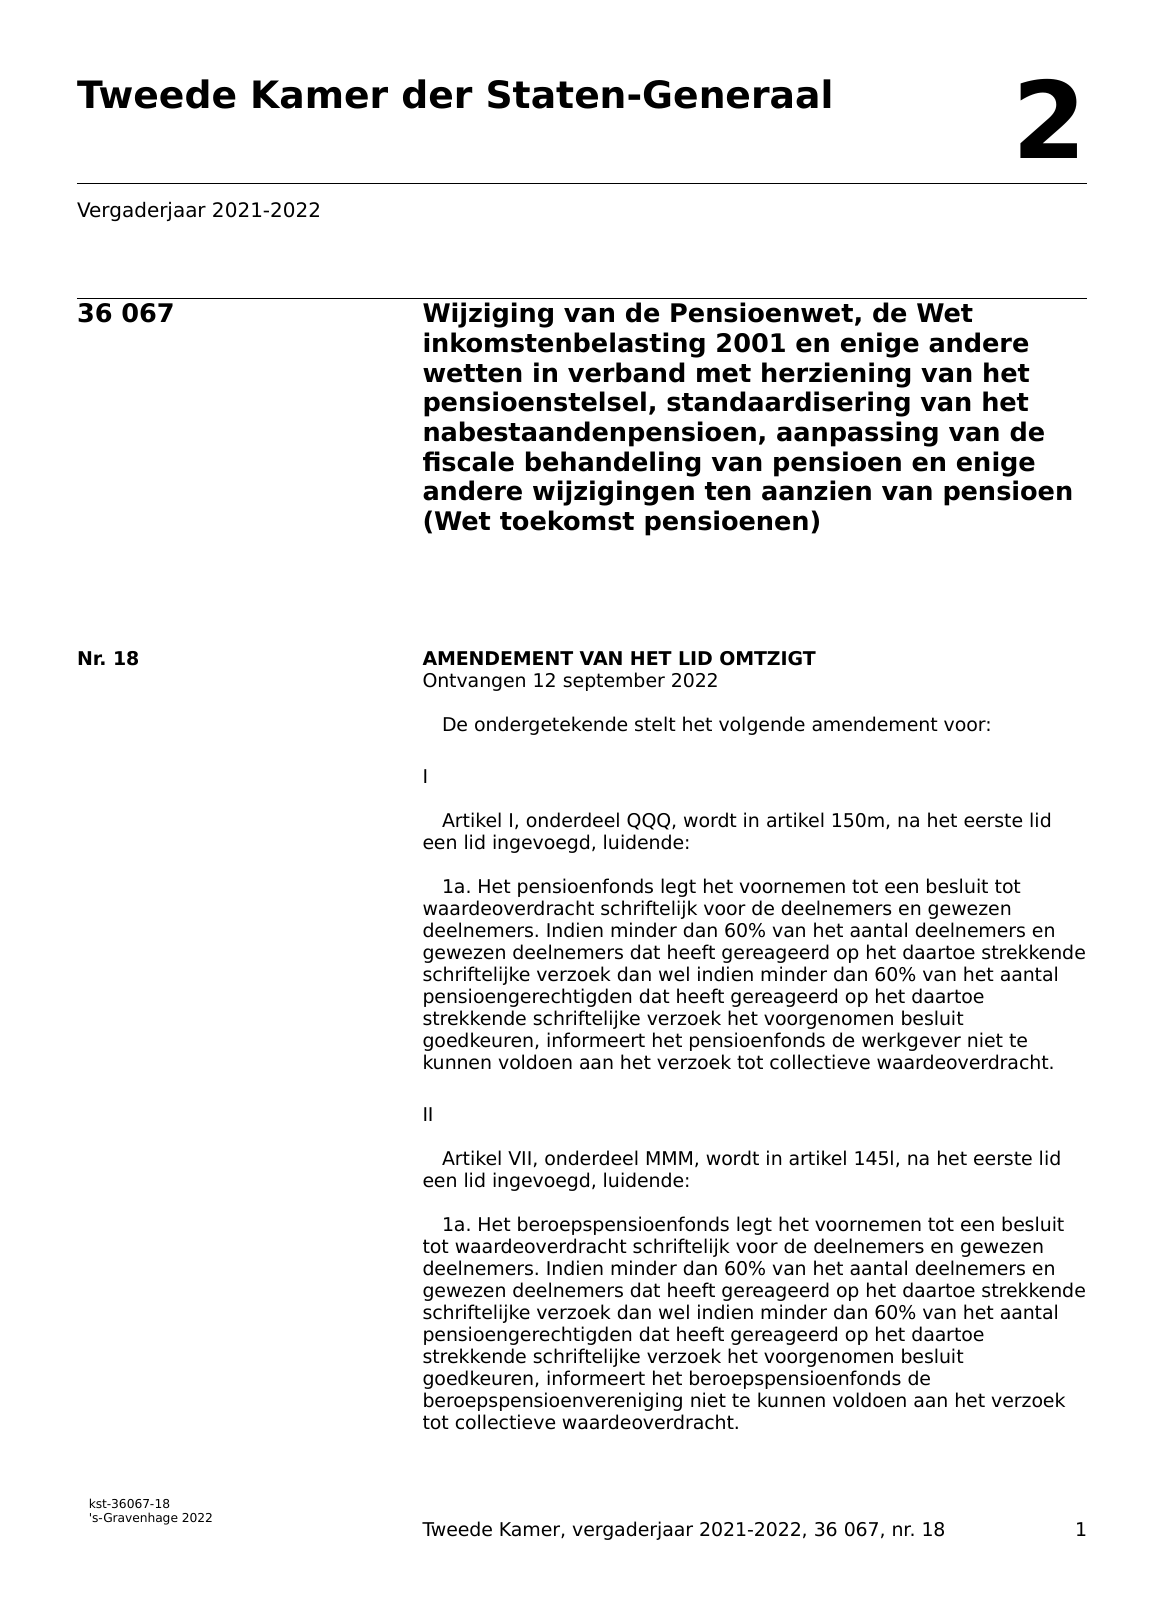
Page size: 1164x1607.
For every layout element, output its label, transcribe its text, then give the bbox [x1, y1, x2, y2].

subtitle I [422, 766, 1087, 788]
subtitle II [422, 1104, 1087, 1126]
text 1a. Het beroepspensioenfonds legt het voornemen tot een besluit tot waardeoverdracht schriftelijk voor de deelnemers en gewezen deelnemers. Indien minder dan 60% van het aantal deelnemers en gewezen deelnemers dat heeft gereageerd op het daartoe strekkende schriftelijke verzoek dan wel indien minder dan 60% van het aantal pensioengerechtigden dat heeft gereageerd op het daartoe strekkende schriftelijke verzoek het voorgenomen besluit goedkeuren, informeert het beroepspensioenfonds de beroepspensioenvereniging niet te kunnen voldoen aan het verzoek tot collectieve waardeoverdracht. [422, 1214, 1087, 1434]
subtitle Nr. 18 AMENDEMENT VAN HET LID OMTZIGT [77, 647, 1087, 669]
table_cell Vergaderjaar 2021-2022 [77, 184, 1087, 298]
text Artikel I, onderdeel QQQ, wordt in artikel 150m, na het eerste lid een lid ingevoegd, luidende: [422, 810, 1087, 854]
text Ontvangen 12 september 2022 [422, 669, 1087, 691]
text 's-Gravenhage 2022 [88, 1511, 323, 1525]
text kst-36067-18 [88, 1497, 323, 1511]
text De ondergetekende stelt het volgende amendement voor: [422, 714, 1087, 736]
subtitle 36 067 Wijziging van de Pensioenwet, de Wet inkomstenbelasting 2001 en enige andere wetten in verband met herziening van het pensioenstelsel, standaardisering van het nabestaandenpensioen, aanpassing van de fiscale behandeling van pensioen en enige andere wijzigingen ten aanzien van pensioen (Wet toekomst pensioenen) [77, 299, 1087, 536]
table_header 2 [886, 59, 1087, 183]
table_header Tweede Kamer der Staten-Generaal [77, 59, 886, 183]
text Artikel VII, onderdeel MMM, wordt in artikel 145l, na het eerste lid een lid ingevoegd, luidende: [422, 1148, 1087, 1192]
text 1a. Het pensioenfonds legt het voornemen tot een besluit tot waardeoverdracht schriftelijk voor de deelnemers en gewezen deelnemers. Indien minder dan 60% van het aantal deelnemers en gewezen deelnemers dat heeft gereageerd op het daartoe strekkende schriftelijke verzoek dan wel indien minder dan 60% van het aantal pensioengerechtigden dat heeft gereageerd op het daartoe strekkende schriftelijke verzoek het voorgenomen besluit goedkeuren, informeert het pensioenfonds de werkgever niet te kunnen voldoen aan het verzoek tot collectieve waardeoverdracht. [422, 876, 1087, 1074]
